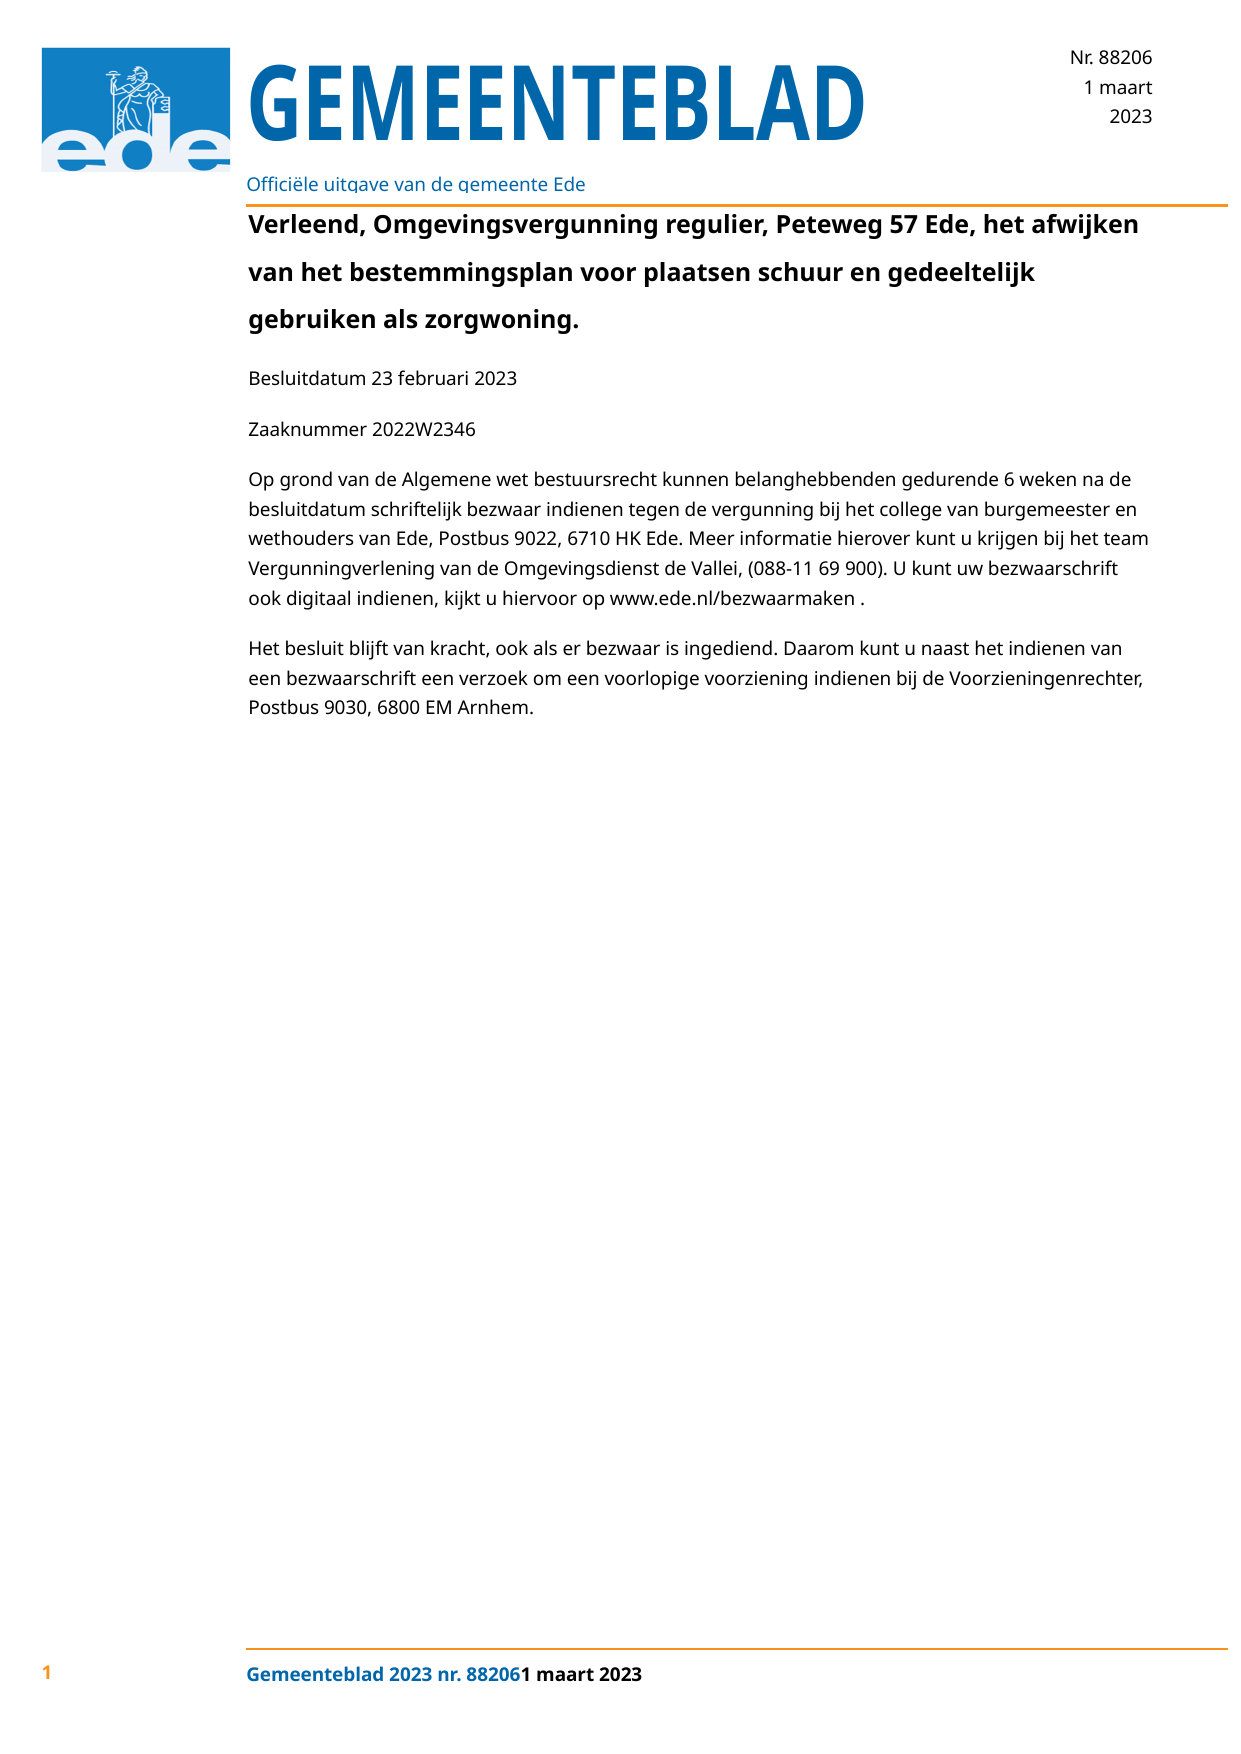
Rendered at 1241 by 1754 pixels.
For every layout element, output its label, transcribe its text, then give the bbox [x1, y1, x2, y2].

text Het besluit blijft van kracht, ook als er bezwaar is ingediend. Daarom kunt u naast het indienen van een bezwaarschrift een verzoek om een voorlopige voorziening indienen bij de Voorzieningenrechter, Postbus 9030, 6800 EM Arnhem. [248, 635, 1152, 720]
text Op grond van de Algemene wet bestuursrecht kunnen belanghebbenden gedurende 6 weken na de besluitdatum schriftelijk bezwaar indienen tegen de vergunning bij het college van burgemeester en wethouders van Ede, Postbus 9022, 6710 HK Ede. Meer informatie hierover kunt u krijgen bij het team Vergunningverlening van de Omgevingsdienst de Vallei, (088-11 69 900). U kunt uw bezwaarschrift ook digitaal indienen, kijkt u hiervoor op www.ede.nl/bezwaarmaken . [248, 466, 1152, 610]
text Zaaknummer 2022W2346 [248, 416, 1152, 442]
picture [41, 47, 231, 172]
text Besluitdatum 23 februari 2023 [248, 366, 1152, 391]
text Verleend, Omgevingsvergunning regulier, Peteweg 57 Ede, het afwijken van het bestemmingsplan voor plaatsen schuur en gedeeltelijk gebruiken als zorgwoning. [248, 207, 1152, 336]
